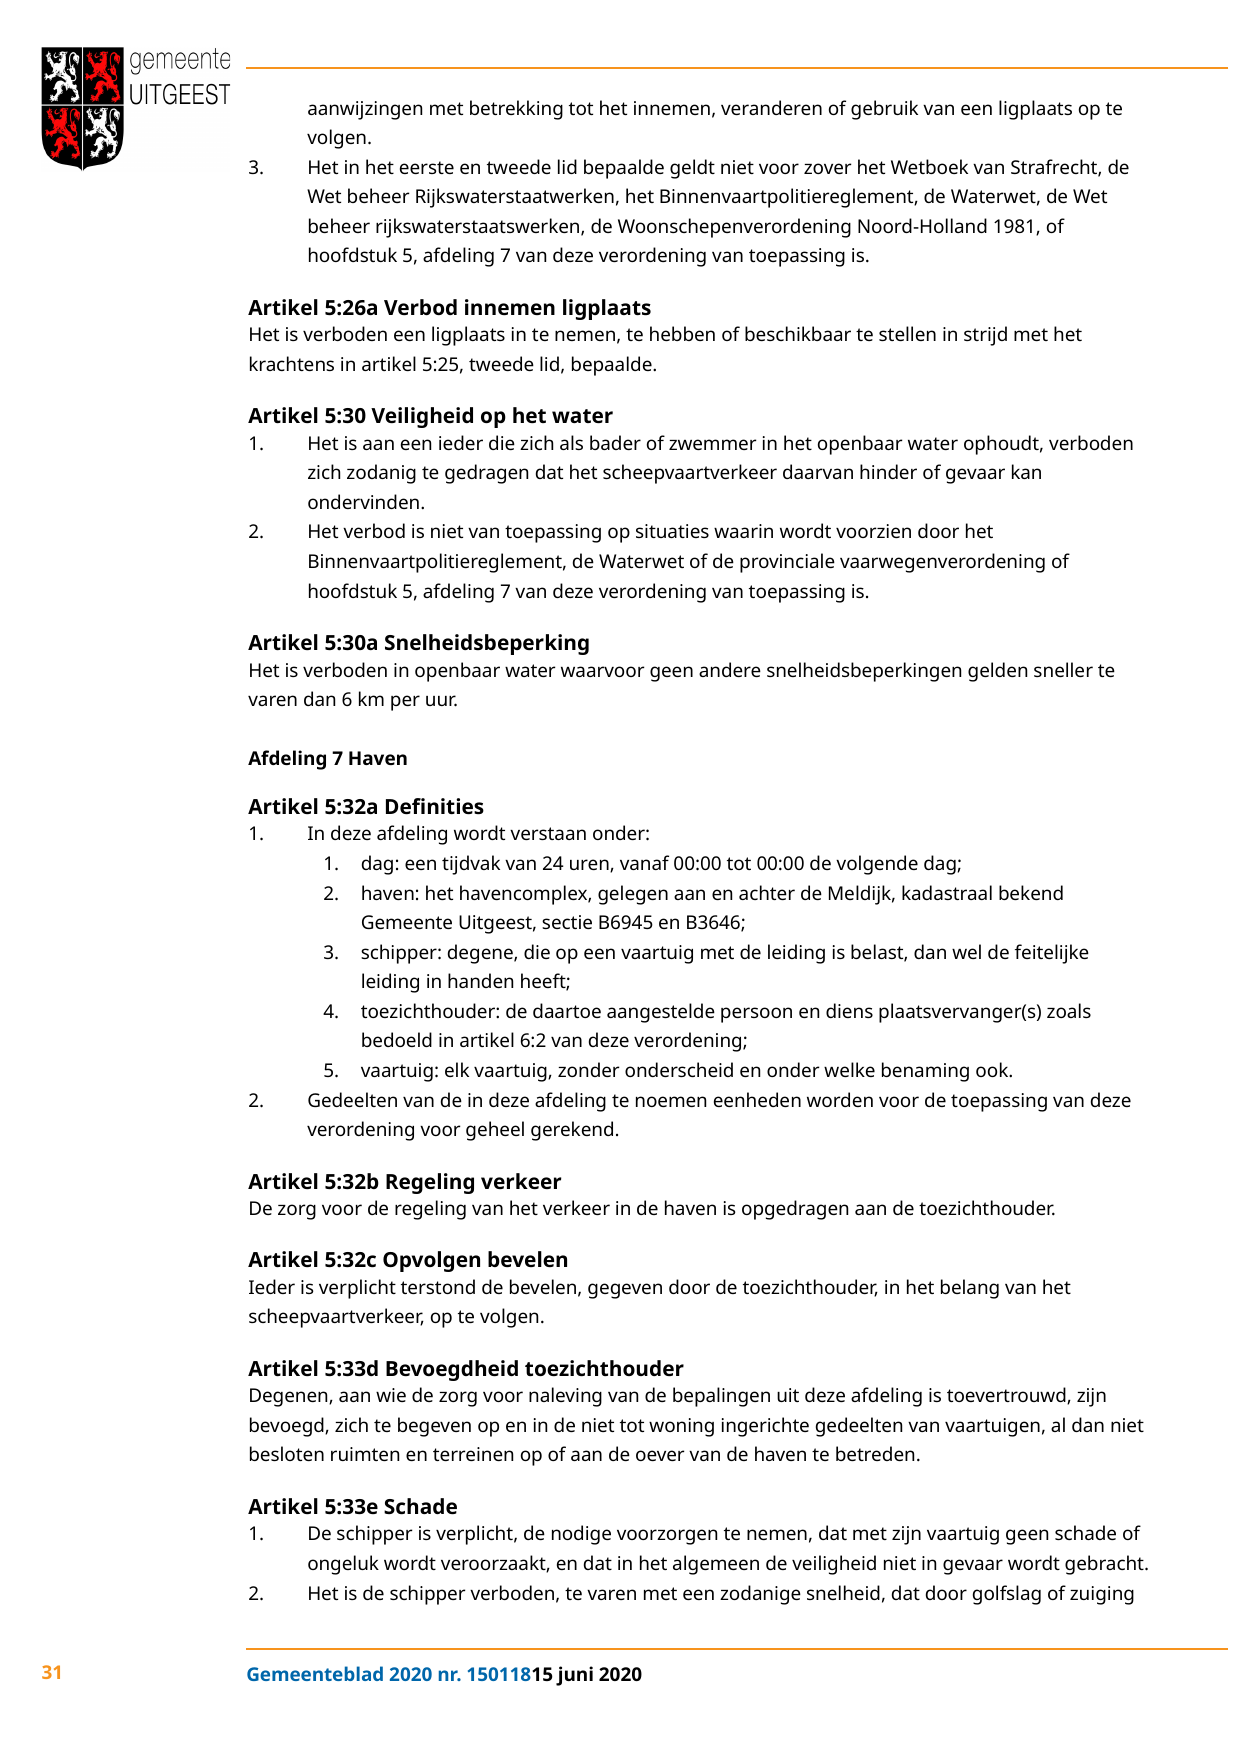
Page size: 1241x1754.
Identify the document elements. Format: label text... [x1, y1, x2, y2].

list Gedeelten van de in deze afdeling te noemen eenheden worden voor de toepassing van deze verordening voor geheel gerekend. [248, 1087, 1152, 1142]
text Artikel 5:26a Verbod innemen ligplaats [248, 293, 1152, 322]
text Artikel 5:30a Snelheidsbeperking [248, 628, 1152, 657]
text Het is verboden in openbaar water waarvoor geen andere snelheidsbeperkingen gelden sneller te varen dan 6 km per uur. [248, 657, 1152, 712]
text Artikel 5:30 Veiligheid op het water [248, 402, 1152, 430]
list aanwijzingen met betrekking tot het innemen, veranderen of gebruik van een ligplaats op te volgen. [248, 95, 1152, 150]
list Het verbod is niet van toepassing op situaties waarin wordt voorzien door het Binnenvaartpolitiereglement, de Waterwet of de provinciale vaarwegenverordening of hoofdstuk 5, afdeling 7 van deze verordening van toepassing is. [248, 519, 1152, 604]
list Het is aan een ieder die zich als bader of zwemmer in het openbaar water ophoudt, verboden zich zodanig te gedragen dat het scheepvaartverkeer daarvan hinder of gevaar kan ondervinden. [248, 430, 1152, 515]
text Afdeling 7 Haven [248, 746, 1152, 771]
list Het is de schipper verboden, te varen met een zodanige snelheid, dat door golfslag of zuiging [248, 1580, 1152, 1605]
list vaartuig: elk vaartuig, zonder onderscheid en onder welke benaming ook. [323, 1057, 1152, 1083]
text Artikel 5:32a Definities [248, 792, 1152, 821]
text Artikel 5:33e Schade [248, 1492, 1152, 1521]
text Ieder is verplicht terstond de bevelen, gegeven door de toezichthouder, in het belang van het scheepvaartverkeer, op te volgen. [248, 1274, 1152, 1329]
list dag: een tijdvak van 24 uren, vanaf 00:00 tot 00:00 de volgende dag; [323, 850, 1152, 876]
text Artikel 5:32b Regeling verkeer [248, 1167, 1152, 1195]
picture [41, 47, 231, 172]
list haven: het havencomplex, gelegen aan en achter de Meldijk, kadastraal bekend Gemeente Uitgeest, sectie B6945 en B3646; [323, 880, 1152, 935]
text Artikel 5:32c Opvolgen bevelen [248, 1246, 1152, 1274]
list toezichthouder: de daartoe aangestelde persoon en diens plaatsvervanger(s) zoals bedoeld in artikel 6:2 van deze verordening; [323, 998, 1152, 1053]
list In deze afdeling wordt verstaan onder: [248, 821, 1152, 846]
list schipper: degene, die op een vaartuig met de leiding is belast, dan wel de feitelijke leiding in handen heeft; [323, 939, 1152, 994]
text Het is verboden een ligplaats in te nemen, te hebben of beschikbaar te stellen in strijd met het krachtens in artikel 5:25, tweede lid, bepaalde. [248, 322, 1152, 377]
text De zorg voor de regeling van het verkeer in de haven is opgedragen aan de toezichthouder. [248, 1195, 1152, 1221]
text Artikel 5:33d Bevoegdheid toezichthouder [248, 1354, 1152, 1382]
list De schipper is verplicht, de nodige voorzorgen te nemen, dat met zijn vaartuig geen schade of ongeluk wordt veroorzaakt, en dat in het algemeen de veiligheid niet in gevaar wordt gebracht. [248, 1521, 1152, 1576]
list Het in het eerste en tweede lid bepaalde geldt niet voor zover het Wetboek van Strafrecht, de Wet beheer Rijkswaterstaatwerken, het Binnenvaartpolitiereglement, de Waterwet, de Wet beheer rijkswaterstaatswerken, de Woonschepenverordening Noord-Holland 1981, of hoofdstuk 5, afdeling 7 van deze verordening van toepassing is. [248, 154, 1152, 268]
text Degenen, aan wie de zorg voor naleving van de bepalingen uit deze afdeling is toevertrouwd, zijn bevoegd, zich te begeven op en in de niet tot woning ingerichte gedeelten van vaartuigen, al dan niet besloten ruimten en terreinen op of aan de oever van de haven te betreden. [248, 1382, 1152, 1467]
